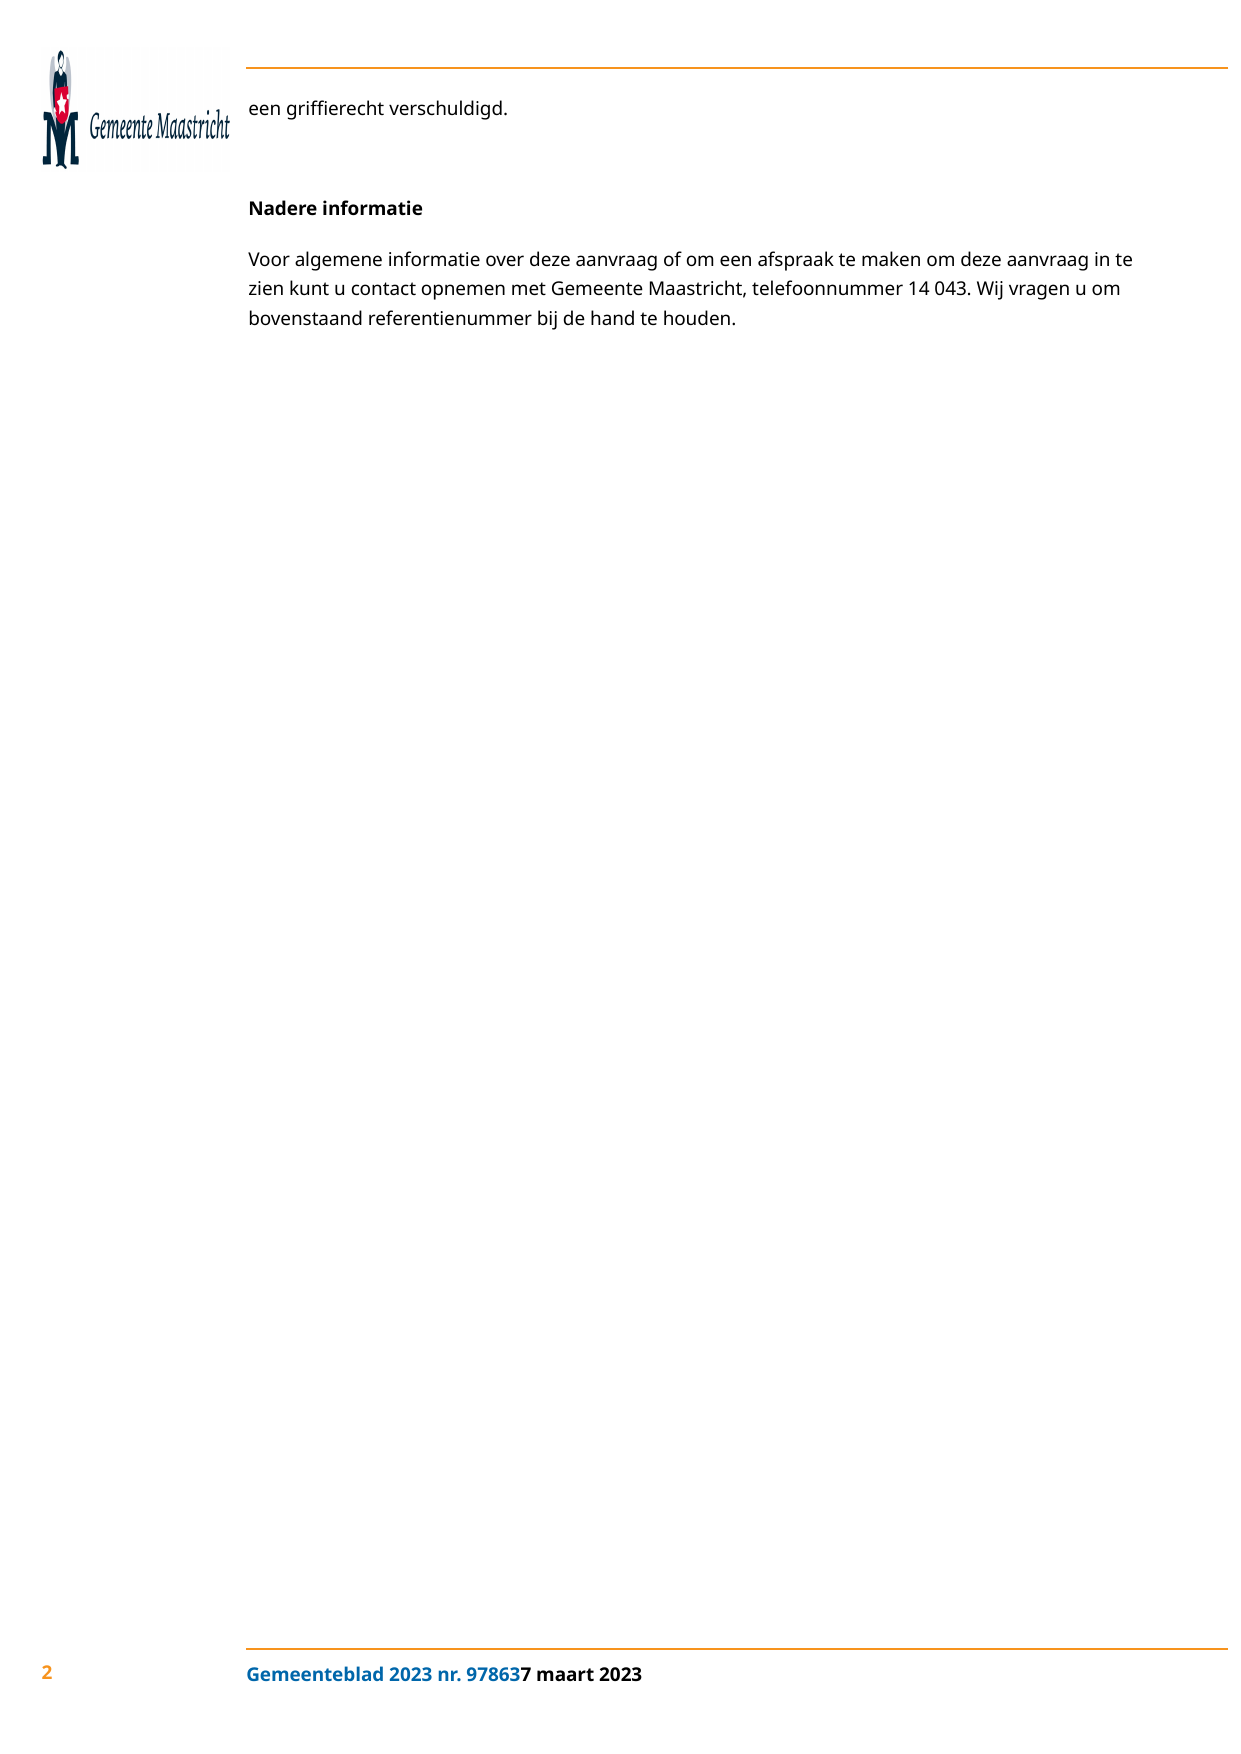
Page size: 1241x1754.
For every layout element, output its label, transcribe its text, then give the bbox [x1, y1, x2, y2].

text Nadere informatie [248, 196, 1152, 221]
picture [41, 47, 231, 172]
text een griffierecht verschuldigd. [248, 95, 1152, 121]
text Voor algemene informatie over deze aanvraag of om een afspraak te maken om deze aanvraag in te zien kunt u contact opnemen met Gemeente Maastricht, telefoonnummer 14 043. Wij vragen u om bovenstaand referentienummer bij de hand te houden. [248, 246, 1152, 331]
